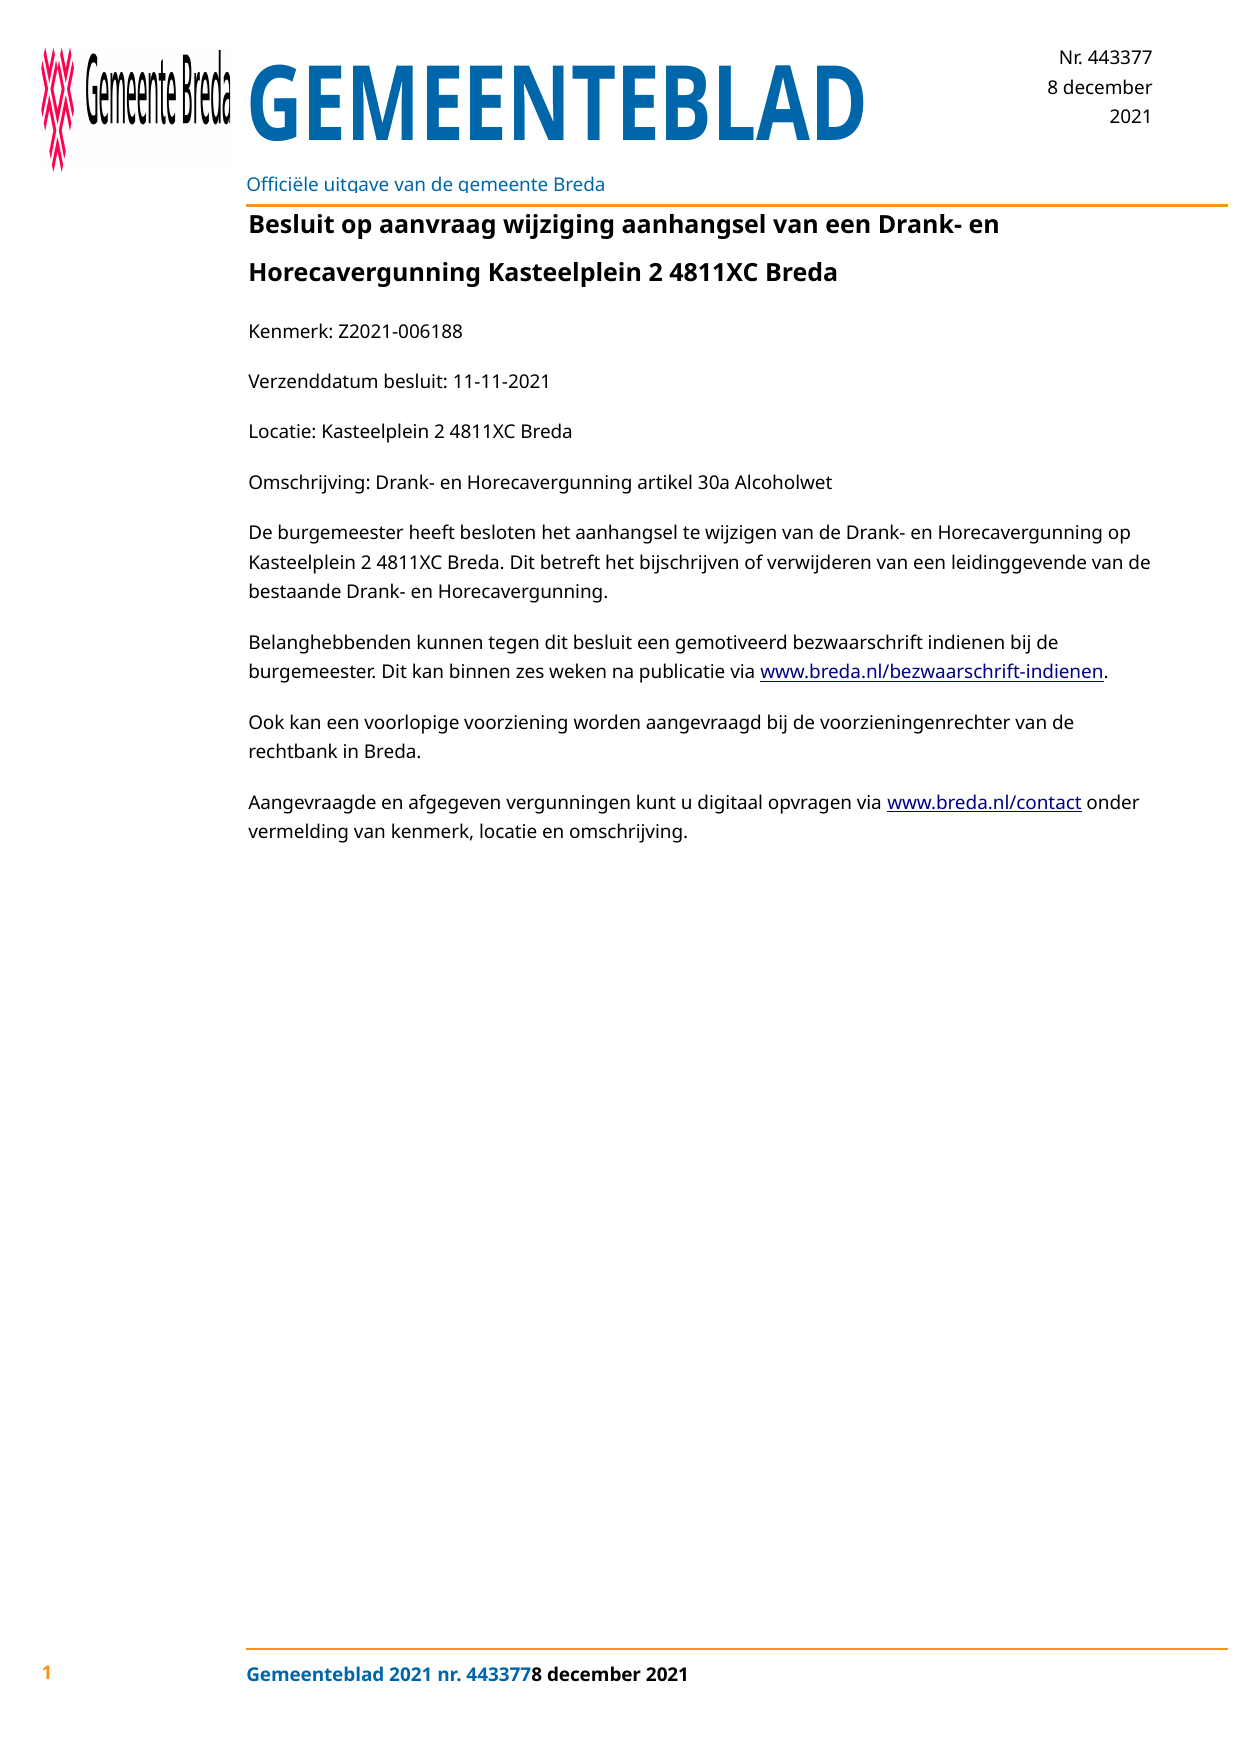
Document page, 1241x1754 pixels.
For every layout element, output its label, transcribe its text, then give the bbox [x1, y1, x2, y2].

text De burgemeester heeft besloten het aanhangsel te wijzigen van de Drank- en Horecavergunning op Kasteelplein 2 4811XC Breda. Dit betreft het bijschrijven of verwijderen van een leidinggevende van de bestaande Drank- en Horecavergunning. [248, 519, 1152, 604]
text Omschrijving: Drank- en Horecavergunning artikel 30a Alcoholwet [248, 469, 1152, 495]
text Aangevraagde en afgegeven vergunningen kunt u digitaal opvragen via www.breda.nl/contact onder vermelding van kenmerk, locatie en omschrijving. [248, 789, 1152, 844]
text Besluit op aanvraag wijziging aanhangsel van een Drank- en Horecavergunning Kasteelplein 2 4811XC Breda [248, 207, 1152, 288]
text Verzenddatum besluit: 11-11-2021 [248, 368, 1152, 394]
text Belanghebbenden kunnen tegen dit besluit een gemotiveerd bezwaarschrift indienen bij de burgemeester. Dit kan binnen zes weken na publicatie via www.breda.nl/bezwaarschrift-indienen. [248, 629, 1152, 684]
picture [41, 47, 231, 172]
text Ook kan een voorlopige voorziening worden aangevraagd bij de voorzieningenrechter van de rechtbank in Breda. [248, 709, 1152, 764]
text Locatie: Kasteelplein 2 4811XC Breda [248, 419, 1152, 444]
text Kenmerk: Z2021-006188 [248, 318, 1152, 344]
